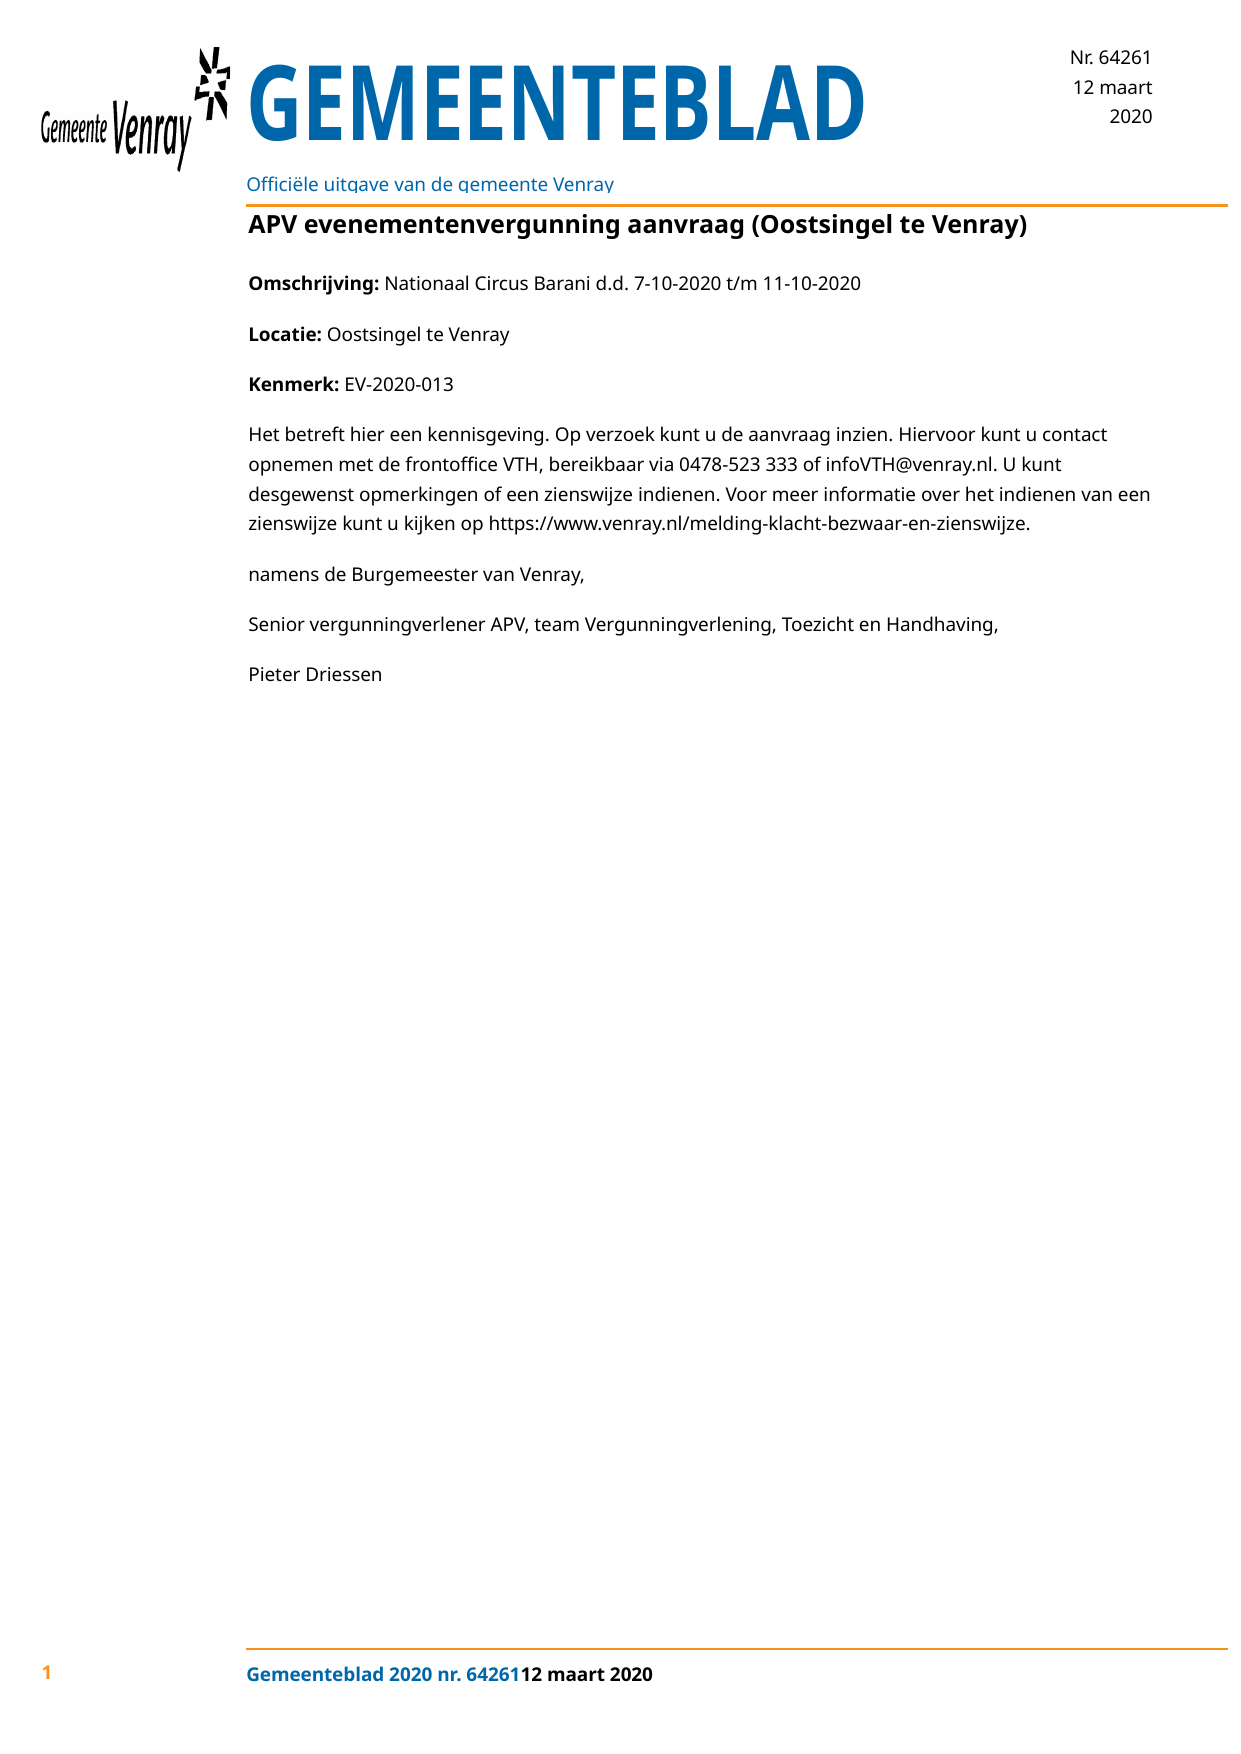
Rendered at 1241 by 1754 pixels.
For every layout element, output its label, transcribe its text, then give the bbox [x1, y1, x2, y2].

text Locatie: Oostsingel te Venray [248, 321, 1152, 346]
text Omschrijving: Nationaal Circus Barani d.d. 7-10-2020 t/m 11-10-2020 [248, 270, 1152, 296]
text APV evenementenvergunning aanvraag (Oostsingel te Venray) [248, 207, 1152, 241]
text Kenmerk: EV-2020-013 [248, 371, 1152, 397]
text Het betreft hier een kennisgeving. Op verzoek kunt u de aanvraag inzien. Hiervoor kunt u contact opnemen met de frontoffice VTH, bereikbaar via 0478-523 333 of infoVTH@venray.nl. U kunt desgewenst opmerkingen of een zienswijze indienen. Voor meer informatie over het indienen van een zienswijze kunt u kijken op https://www.venray.nl/melding-klacht-bezwaar-en-zienswijze. [248, 422, 1152, 536]
picture [41, 47, 231, 172]
text Pieter Driessen [248, 662, 1152, 687]
text Senior vergunningverlener APV, team Vergunningverlening, Toezicht en Handhaving, [248, 611, 1152, 637]
text namens de Burgemeester van Venray, [248, 561, 1152, 586]
